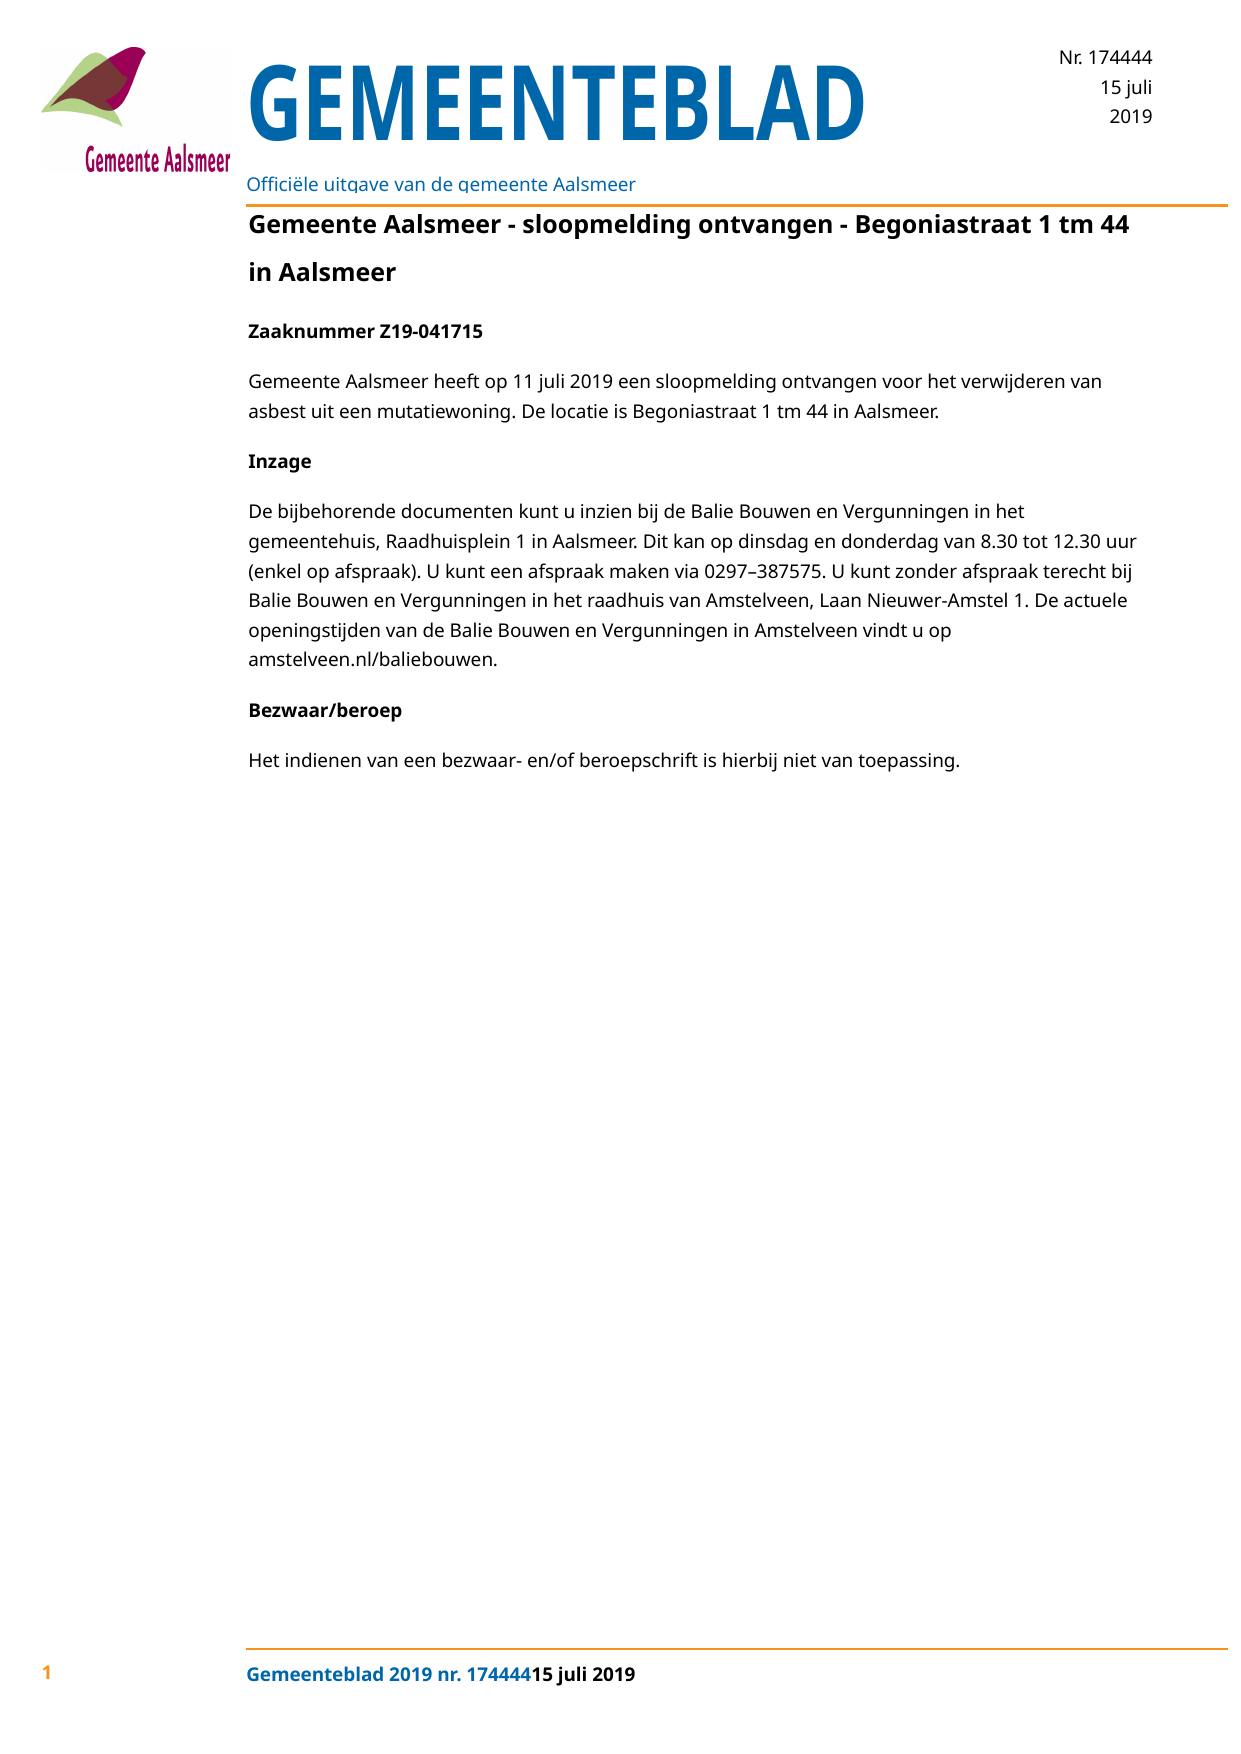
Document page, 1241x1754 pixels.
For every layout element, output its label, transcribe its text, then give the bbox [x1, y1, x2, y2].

text Gemeente Aalsmeer heeft op 11 juli 2019 een sloopmelding ontvangen voor het verwijderen van asbest uit een mutatiewoning. De locatie is Begoniastraat 1 tm 44 in Aalsmeer. [248, 368, 1152, 424]
text De bijbehorende documenten kunt u inzien bij de Balie Bouwen en Vergunningen in het gemeentehuis, Raadhuisplein 1 in Aalsmeer. Dit kan op dinsdag en donderdag van 8.30 tot 12.30 uur (enkel op afspraak). U kunt een afspraak maken via 0297–387575. U kunt zonder afspraak terecht bij Balie Bouwen en Vergunningen in het raadhuis van Amstelveen, Laan Nieuwer-Amstel 1. De actuele openingstijden van de Balie Bouwen en Vergunningen in Amstelveen vindt u op amstelveen.nl/baliebouwen. [248, 499, 1152, 672]
text Het indienen van een bezwaar- en/of beroepschrift is hierbij niet van toepassing. [248, 747, 1152, 773]
text Zaaknummer Z19-041715 [248, 318, 1152, 344]
text Inzage [248, 448, 1152, 474]
text Gemeente Aalsmeer - sloopmelding ontvangen - Begoniastraat 1 tm 44 in Aalsmeer [248, 207, 1152, 288]
text Bezwaar/beroep [248, 697, 1152, 723]
picture [41, 47, 231, 172]
